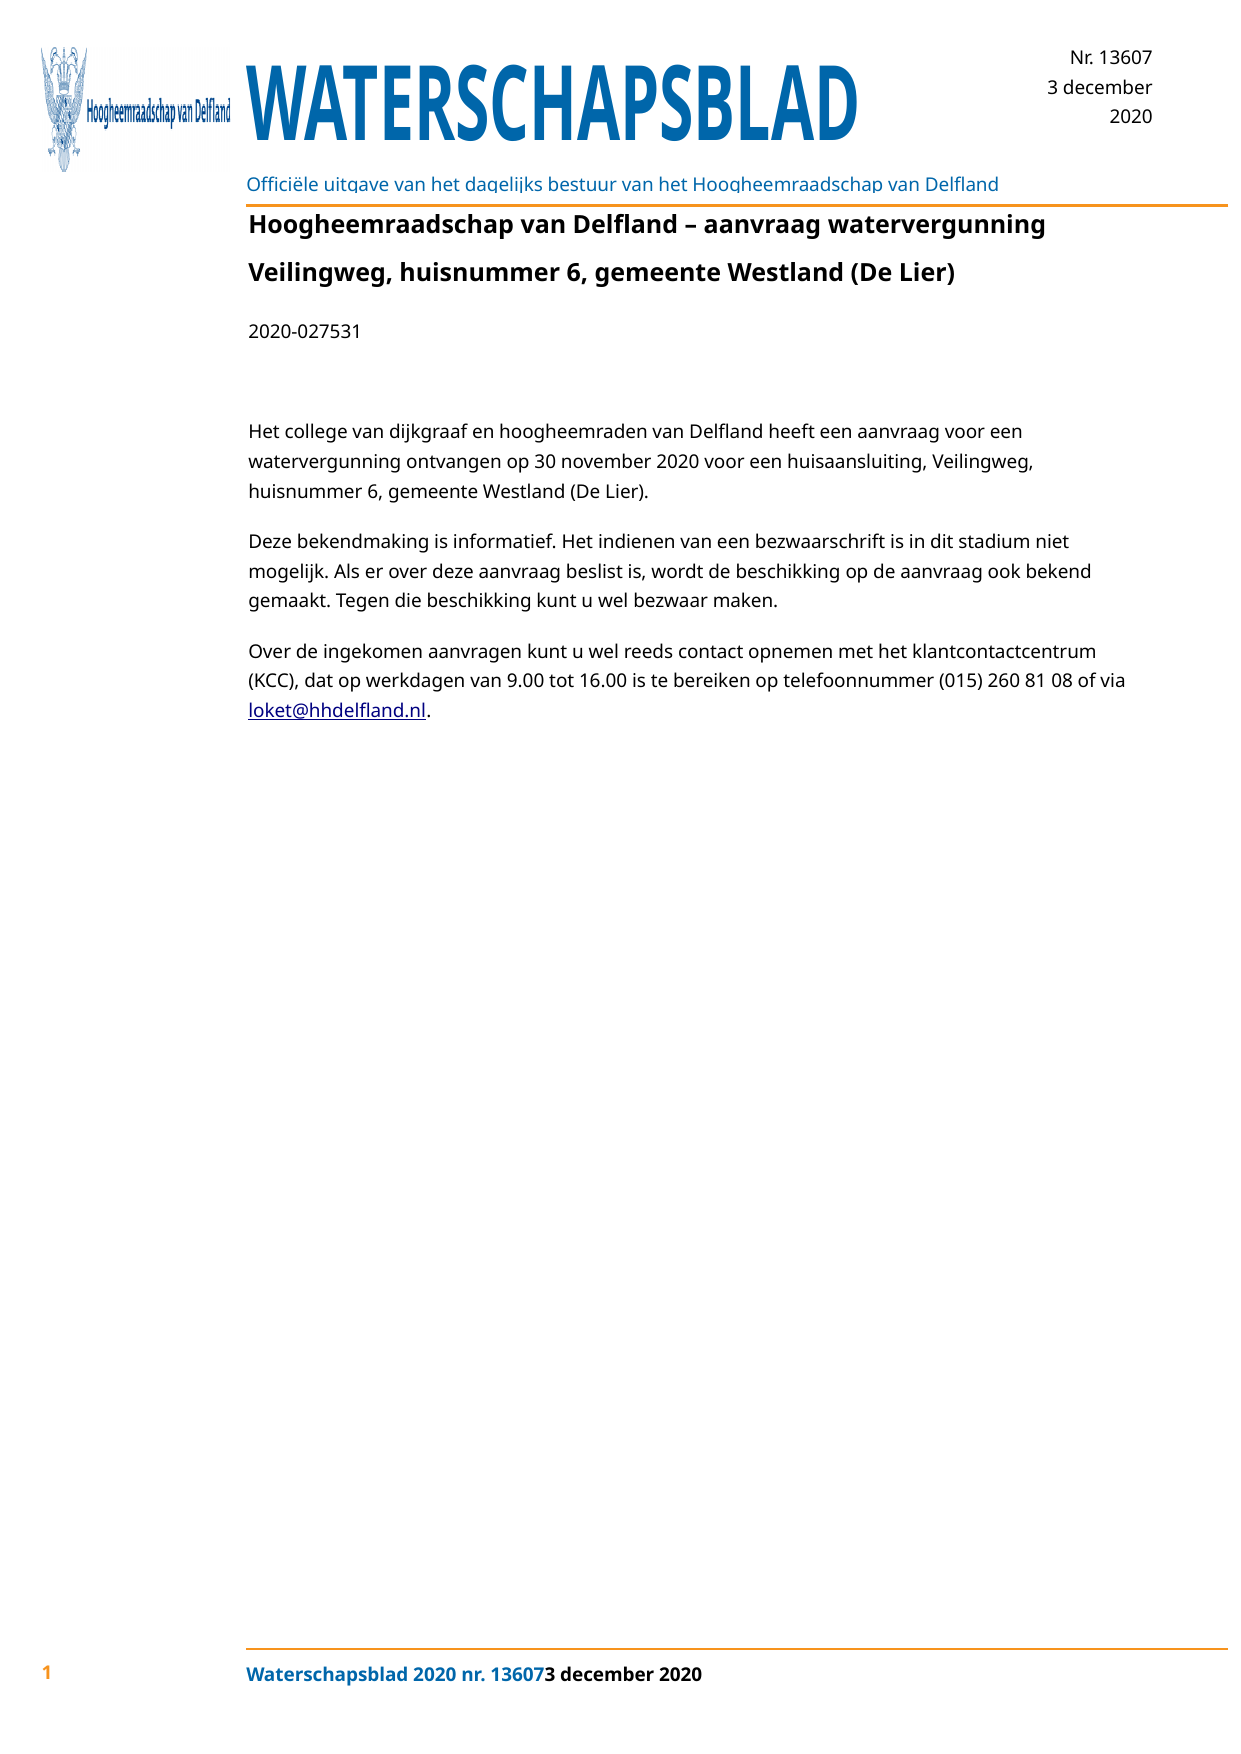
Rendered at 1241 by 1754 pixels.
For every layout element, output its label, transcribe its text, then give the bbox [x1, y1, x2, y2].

text Hoogheemraadschap van Delfland – aanvraag watervergunning Veilingweg, huisnummer 6, gemeente Westland (De Lier) [248, 207, 1152, 288]
text Het college van dijkgraaf en hoogheemraden van Delfland heeft een aanvraag voor een watervergunning ontvangen op 30 november 2020 voor een huisaansluiting, Veilingweg, huisnummer 6, gemeente Westland (De Lier). [248, 419, 1152, 504]
text Deze bekendmaking is informatief. Het indienen van een bezwaarschrift is in dit stadium niet mogelijk. Als er over deze aanvraag beslist is, wordt de beschikking op de aanvraag ook bekend gemaakt. Tegen die beschikking kunt u wel bezwaar maken. [248, 528, 1152, 613]
text 2020-027531 [248, 318, 1152, 344]
picture [41, 47, 231, 172]
text Over de ingekomen aanvragen kunt u wel reeds contact opnemen met het klantcontactcentrum (KCC), dat op werkdagen van 9.00 tot 16.00 is te bereiken op telefoonnummer (015) 260 81 08 of via loket@hhdelfland.nl. [248, 638, 1152, 723]
